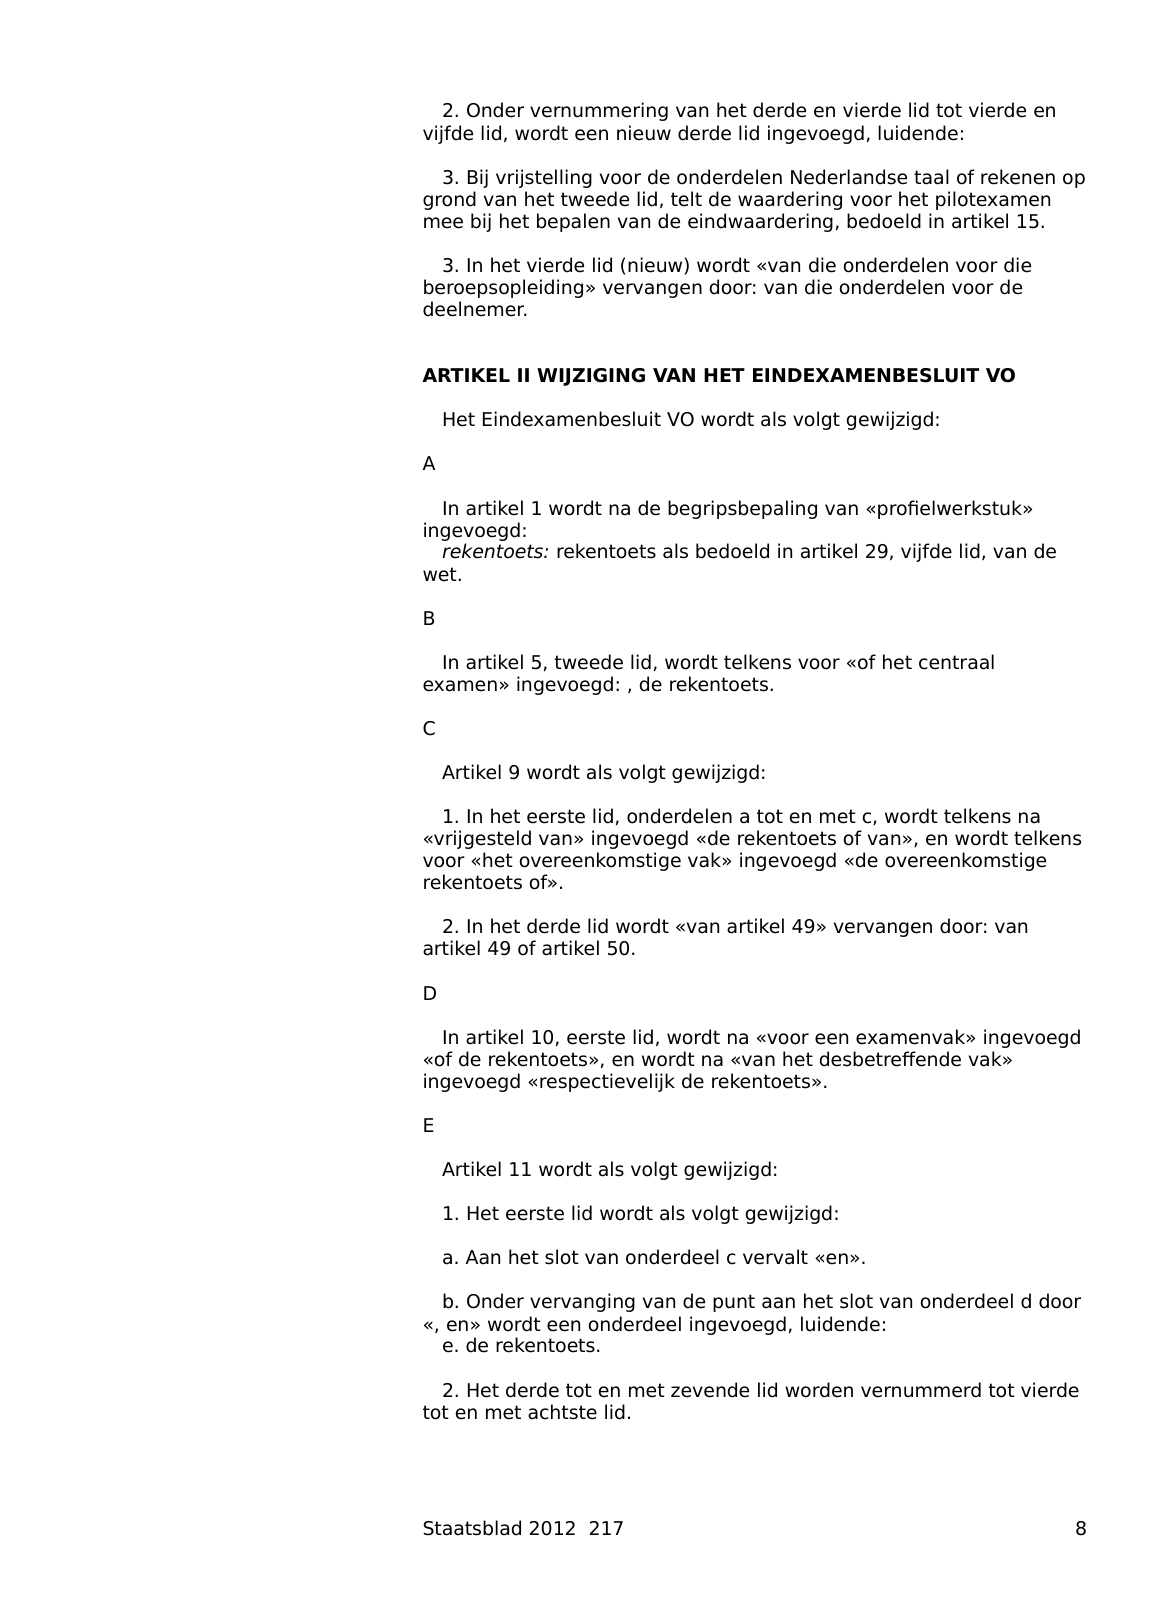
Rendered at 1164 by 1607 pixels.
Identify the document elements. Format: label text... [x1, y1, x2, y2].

text D [422, 982, 1087, 1004]
text 1. In het eerste lid, onderdelen a tot en met c, wordt telkens na «vrijgesteld van» ingevoegd «de rekentoets of van», en wordt telkens voor «het overeenkomstige vak» ingevoegd «de overeenkomstige rekentoets of». [422, 806, 1087, 894]
text Artikel 11 wordt als volgt gewijzigd: [422, 1159, 1087, 1181]
text 2. Het derde tot en met zevende lid worden vernummerd tot vierde tot en met achtste lid. [422, 1379, 1087, 1423]
text 3. Bij vrijstelling voor de onderdelen Nederlandse taal of rekenen op grond van het tweede lid, telt de waardering voor het pilotexamen mee bij het bepalen van de eindwaardering, bedoeld in artikel 15. [422, 167, 1087, 232]
text A [422, 453, 1087, 475]
text a. Aan het slot van onderdeel c vervalt «en». [422, 1247, 1087, 1269]
text In artikel 10, eerste lid, wordt na «voor een examenvak» ingevoegd «of de rekentoets», en wordt na «van het desbetreffende vak» ingevoegd «respectievelijk de rekentoets». [422, 1027, 1087, 1093]
text E [422, 1115, 1087, 1137]
text b. Onder vervanging van de punt aan het slot van onderdeel d door «, en» wordt een onderdeel ingevoegd, luidende: [422, 1291, 1087, 1335]
subtitle ARTIKEL II WIJZIGING VAN HET EINDEXAMENBESLUIT VO [422, 365, 1087, 387]
text C [422, 718, 1087, 740]
text 1. Het eerste lid wordt als volgt gewijzigd: [422, 1203, 1087, 1225]
text 2. In het derde lid wordt «van artikel 49» vervangen door: van artikel 49 of artikel 50. [422, 916, 1087, 960]
text 3. In het vierde lid (nieuw) wordt «van die onderdelen voor die beroepsopleiding» vervangen door: van die onderdelen voor de deelnemer. [422, 255, 1087, 321]
text In artikel 5, tweede lid, wordt telkens voor «of het centraal examen» ingevoegd: , de rekentoets. [422, 652, 1087, 696]
text e. de rekentoets. [422, 1335, 1087, 1357]
text In artikel 1 wordt na de begripsbepaling van «profielwerkstuk» ingevoegd: [422, 497, 1087, 541]
text 2. Onder vernummering van het derde en vierde lid tot vierde en vijfde lid, wordt een nieuw derde lid ingevoegd, luidende: [422, 100, 1087, 144]
text Artikel 9 wordt als volgt gewijzigd: [422, 762, 1087, 784]
text rekentoets: rekentoets als bedoeld in artikel 29, vijfde lid, van de wet. [422, 541, 1087, 585]
text Het Eindexamenbesluit VO wordt als volgt gewijzigd: [422, 409, 1087, 431]
text B [422, 608, 1087, 629]
